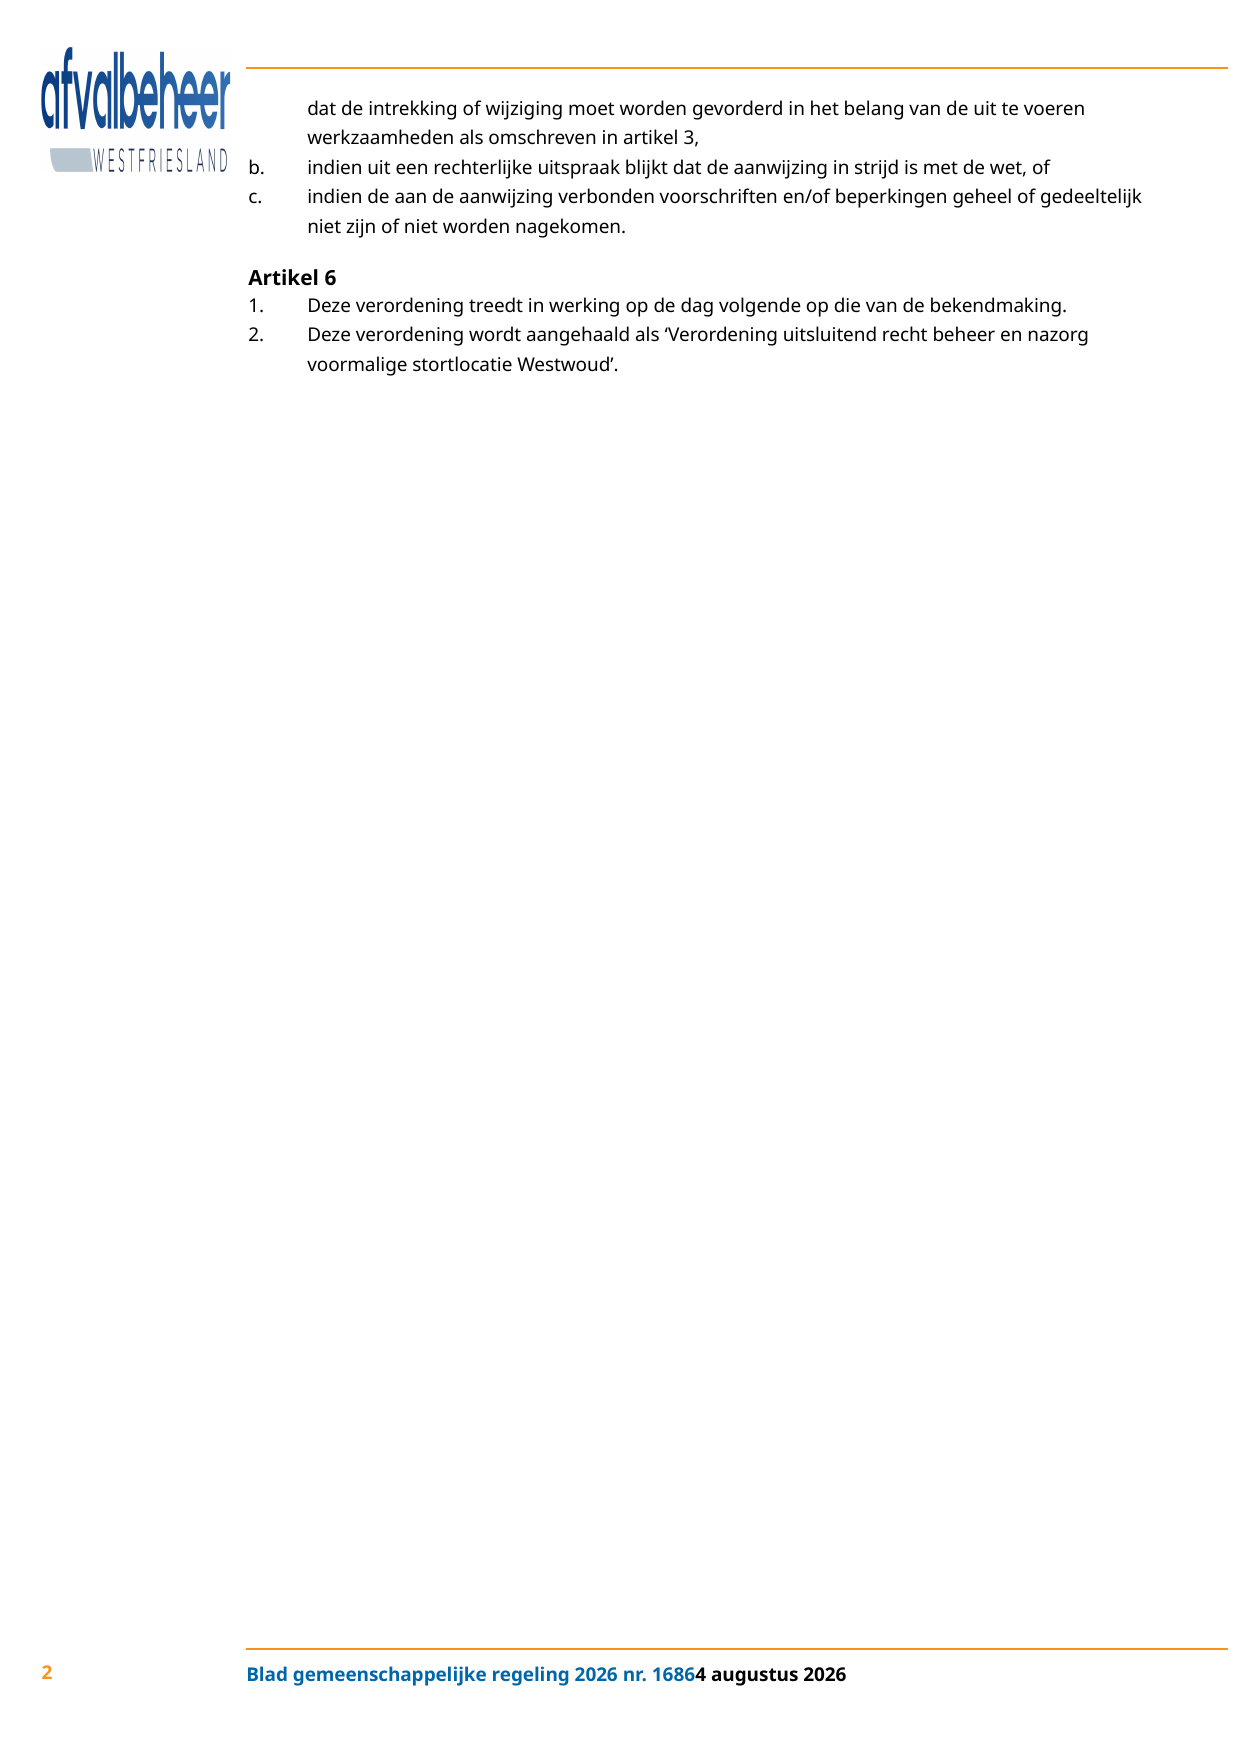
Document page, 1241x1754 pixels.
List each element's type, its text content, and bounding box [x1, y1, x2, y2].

picture [41, 47, 231, 172]
list indien de aan de aanwijzing verbonden voorschriften en/of beperkingen geheel of gedeeltelijk niet zijn of niet worden nagekomen. [248, 183, 1152, 239]
text Artikel 6 [248, 263, 1152, 292]
list dat de intrekking of wijziging moet worden gevorderd in het belang van de uit te voeren werkzaamheden als omschreven in artikel 3, [248, 95, 1152, 150]
list indien uit een rechterlijke uitspraak blijkt dat de aanwijzing in strijd is met de wet, of [248, 154, 1152, 180]
list Deze verordening treedt in werking op de dag volgende op die van de bekendmaking. [248, 292, 1152, 318]
list Deze verordening wordt aangehaald als ‘Verordening uitsluitend recht beheer en nazorg voormalige stortlocatie Westwoud’. [248, 322, 1152, 377]
